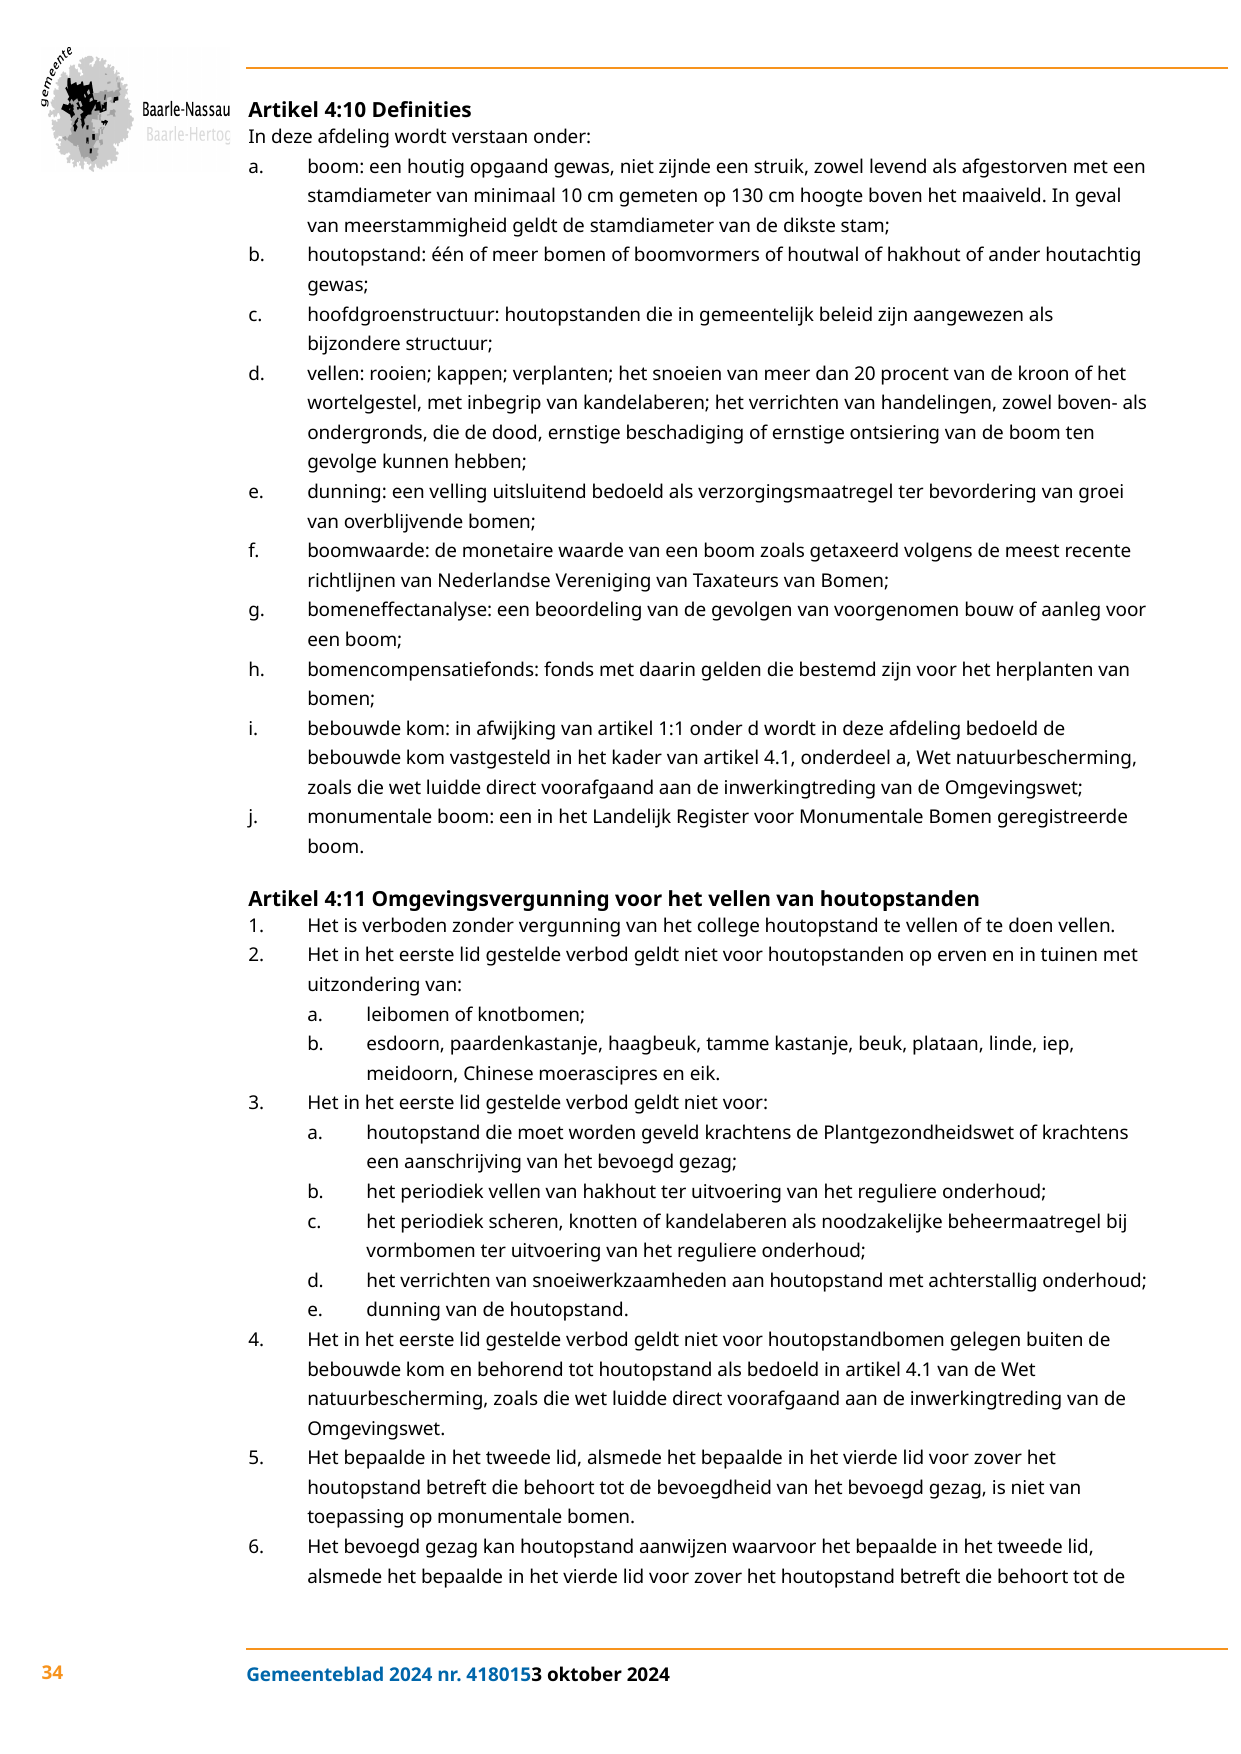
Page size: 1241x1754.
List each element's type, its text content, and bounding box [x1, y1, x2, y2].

list houtopstand die moet worden geveld krachtens de Plantgezondheidswet of krachtens een aanschrijving van het bevoegd gezag; [307, 1119, 1152, 1174]
list Het is verboden zonder vergunning van het college houtopstand te vellen of te doen vellen. [248, 912, 1152, 938]
list het periodiek vellen van hakhout ter uitvoering van het reguliere onderhoud; [307, 1178, 1152, 1204]
list bebouwde kom: in afwijking van artikel 1:1 onder d wordt in deze afdeling bedoeld de bebouwde kom vastgesteld in het kader van artikel 4.1, onderdeel a, Wet natuurbescherming, zoals die wet luidde direct voorafgaand aan de inwerkingtreding van de Omgevingswet; [248, 715, 1152, 800]
list monumentale boom: een in het Landelijk Register voor Monumentale Bomen geregistreerde boom. [248, 804, 1152, 859]
list Het in het eerste lid gestelde verbod geldt niet voor: [248, 1089, 1152, 1115]
list Het in het eerste lid gestelde verbod geldt niet voor houtopstanden op erven en in tuinen met uitzondering van: [248, 942, 1152, 997]
list Het bevoegd gezag kan houtopstand aanwijzen waarvoor het bepaalde in het tweede lid, alsmede het bepaalde in het vierde lid voor zover het houtopstand betreft die behoort tot de [248, 1533, 1152, 1589]
list Het in het eerste lid gestelde verbod geldt niet voor houtopstandbomen gelegen buiten de bebouwde kom en behorend tot houtopstand als bedoeld in artikel 4.1 van de Wet natuurbescherming, zoals die wet luidde direct voorafgaand aan de inwerkingtreding van de Omgevingswet. [248, 1326, 1152, 1441]
list het verrichten van snoeiwerkzaamheden aan houtopstand met achterstallig onderhoud; [307, 1267, 1152, 1293]
list boomwaarde: de monetaire waarde van een boom zoals getaxeerd volgens de meest recente richtlijnen van Nederlandse Vereniging van Taxateurs van Bomen; [248, 537, 1152, 593]
text Artikel 4:10 Definities [248, 95, 1152, 123]
list bomencompensatiefonds: fonds met daarin gelden die bestemd zijn voor het herplanten van bomen; [248, 656, 1152, 711]
list Het bepaalde in het tweede lid, alsmede het bepaalde in het vierde lid voor zover het houtopstand betreft die behoort tot de bevoegdheid van het bevoegd gezag, is niet van toepassing op monumentale bomen. [248, 1444, 1152, 1529]
list bomeneffectanalyse: een beoordeling van de gevolgen van voorgenomen bouw of aanleg voor een boom; [248, 597, 1152, 652]
list boom: een houtig opgaand gewas, niet zijnde een struik, zowel levend als afgestorven met een stamdiameter van minimaal 10 cm gemeten op 130 cm hoogte boven het maaiveld. In geval van meerstammigheid geldt de stamdiameter van de dikste stam; [248, 153, 1152, 238]
picture [41, 47, 231, 172]
list dunning: een velling uitsluitend bedoeld als verzorgingsmaatregel ter bevordering van groei van overblijvende bomen; [248, 478, 1152, 533]
text Artikel 4:11 Omgevingsvergunning voor het vellen van houtopstanden [248, 884, 1152, 912]
list vellen: rooien; kappen; verplanten; het snoeien van meer dan 20 procent van de kroon of het wortelgestel, met inbegrip van kandelaberen; het verrichten van handelingen, zowel boven- als ondergronds, die de dood, ernstige beschadiging of ernstige ontsiering van de boom ten gevolge kunnen hebben; [248, 360, 1152, 474]
list esdoorn, paardenkastanje, haagbeuk, tamme kastanje, beuk, plataan, linde, iep, meidoorn, Chinese moerascipres en eik. [307, 1030, 1152, 1086]
list houtopstand: één of meer bomen of boomvormers of houtwal of hakhout of ander houtachtig gewas; [248, 242, 1152, 297]
list leibomen of knotbomen; [307, 1001, 1152, 1027]
list het periodiek scheren, knotten of kandelaberen als noodzakelijke beheermaatregel bij vormbomen ter uitvoering van het reguliere onderhoud; [307, 1208, 1152, 1263]
list dunning van de houtopstand. [307, 1297, 1152, 1322]
list hoofdgroenstructuur: houtopstanden die in gemeentelijk beleid zijn aangewezen als bijzondere structuur; [248, 301, 1152, 356]
text In deze afdeling wordt verstaan onder: [248, 123, 1152, 149]
